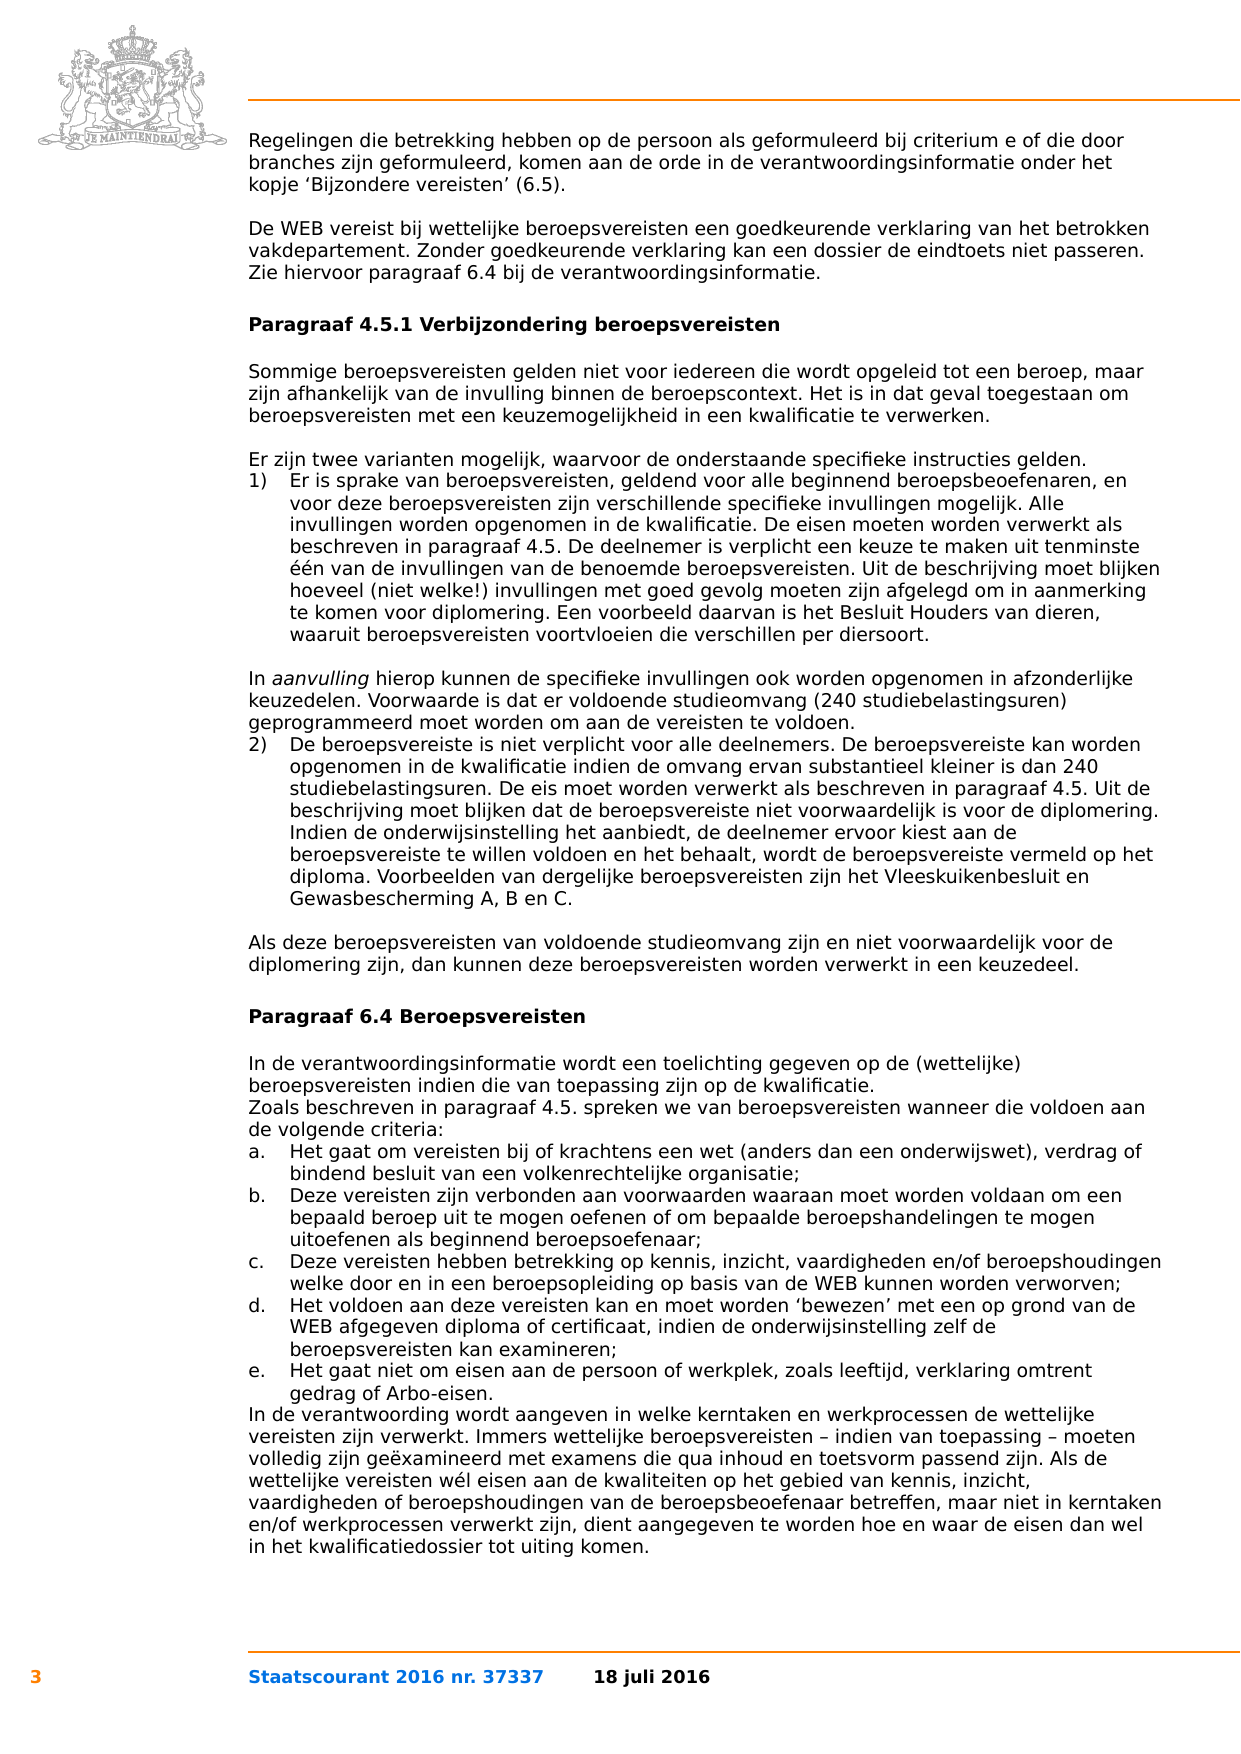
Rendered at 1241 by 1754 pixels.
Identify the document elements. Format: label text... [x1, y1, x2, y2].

text 1) Er is sprake van beroepsvereisten, geldend voor alle beginnend beroepsbeoefenaren, en voor deze beroepsvereisten zijn verschillende specifieke invullingen mogelijk. Alle invullingen worden opgenomen in de kwalificatie. De eisen moeten worden verwerkt als beschreven in paragraaf 4.5. De deelnemer is verplicht een keuze te maken uit tenminste één van de invullingen van de benoemde beroepsvereisten. Uit de beschrijving moet blijken hoeveel (niet welke!) invullingen met goed gevolg moeten zijn afgelegd om in aanmerking te komen voor diplomering. Een voorbeeld daarvan is het Besluit Houders van dieren, waaruit beroepsvereisten voortvloeien die verschillen per diersoort. [248, 470, 1163, 646]
text In aanvulling hierop kunnen de specifieke invullingen ook worden opgenomen in afzonderlijke keuzedelen. Voorwaarde is dat er voldoende studieomvang (240 studiebelastingsuren) geprogrammeerd moet worden om aan de vereisten te voldoen. [248, 668, 1163, 734]
text a. Het gaat om vereisten bij of krachtens een wet (anders dan een onderwijswet), verdrag of bindend besluit van een volkenrechtelijke organisatie; [248, 1141, 1163, 1184]
text In de verantwoordingsinformatie wordt een toelichting gegeven op de (wettelijke) beroepsvereisten indien die van toepassing zijn op de kwalificatie. [248, 1053, 1163, 1097]
text d. Het voldoen aan deze vereisten kan en moet worden ‘bewezen’ met een op grond van de WEB afgegeven diploma of certificaat, indien de onderwijsinstelling zelf de beroepsvereisten kan examineren; [248, 1294, 1163, 1360]
text In de verantwoording wordt aangeven in welke kerntaken en werkprocessen de wettelijke vereisten zijn verwerkt. Immers wettelijke beroepsvereisten – indien van toepassing – moeten volledig zijn geëxamineerd met examens die qua inhoud en toetsvorm passend zijn. Als de wettelijke vereisten wél eisen aan de kwaliteiten op het gebied van kennis, inzicht, vaardigheden of beroepshoudingen van de beroepsbeoefenaar betreffen, maar niet in kerntaken en/of werkprocessen verwerkt zijn, dient aangegeven te worden hoe en waar de eisen dan wel in het kwalificatiedossier tot uiting komen. [248, 1404, 1163, 1558]
text 2) De beroepsvereiste is niet verplicht voor alle deelnemers. De beroepsvereiste kan worden opgenomen in de kwalificatie indien de omvang ervan substantieel kleiner is dan 240 studiebelastingsuren. De eis moet worden verwerkt als beschreven in paragraaf 4.5. Uit de beschrijving moet blijken dat de beroepsvereiste niet voorwaardelijk is voor de diplomering. Indien de onderwijsinstelling het aanbiedt, de deelnemer ervoor kiest aan de beroepsvereiste te willen voldoen en het behaalt, wordt de beroepsvereiste vermeld op het diploma. Voorbeelden van dergelijke beroepsvereisten zijn het Vleeskuikenbesluit en Gewasbescherming A, B en C. [248, 734, 1163, 910]
text Er zijn twee varianten mogelijk, waarvoor de onderstaande specifieke instructies gelden. [248, 448, 1163, 470]
text c. Deze vereisten hebben betrekking op kennis, inzicht, vaardigheden en/of beroepshoudingen welke door en in een beroepsopleiding op basis van de WEB kunnen worden verworven; [248, 1251, 1163, 1294]
text Sommige beroepsvereisten gelden niet voor iedereen die wordt opgeleid tot een beroep, maar zijn afhankelijk van de invulling binnen de beroepscontext. Het is in dat geval toegestaan om beroepsvereisten met een keuzemogelijkheid in een kwalificatie te verwerken. [248, 361, 1163, 427]
text Zoals beschreven in paragraaf 4.5. spreken we van beroepsvereisten wanneer die voldoen aan de volgende criteria: [248, 1097, 1163, 1141]
subtitle Paragraaf 4.5.1 Verbijzondering beroepsvereisten [248, 314, 1163, 336]
text b. Deze vereisten zijn verbonden aan voorwaarden waaraan moet worden voldaan om een bepaald beroep uit te mogen oefenen of om bepaalde beroepshandelingen te mogen uitoefenen als beginnend beroepsoefenaar; [248, 1184, 1163, 1251]
text Als deze beroepsvereisten van voldoende studieomvang zijn en niet voorwaardelijk voor de diplomering zijn, dan kunnen deze beroepsvereisten worden verwerkt in een keuzedeel. [248, 932, 1163, 976]
picture [38, 25, 227, 150]
text De WEB vereist bij wettelijke beroepsvereisten een goedkeurende verklaring van het betrokken vakdepartement. Zonder goedkeurende verklaring kan een dossier de eindtoets niet passeren. Zie hiervoor paragraaf 6.4 bij de verantwoordingsinformatie. [248, 218, 1163, 284]
text Regelingen die betrekking hebben op de persoon als geformuleerd bij criterium e of die door branches zijn geformuleerd, komen aan de orde in de verantwoordingsinformatie onder het kopje ‘Bijzondere vereisten’ (6.5). [248, 130, 1163, 196]
subtitle Paragraaf 6.4 Beroepsvereisten [248, 1006, 1163, 1028]
text e. Het gaat niet om eisen aan de persoon of werkplek, zoals leeftijd, verklaring omtrent gedrag of Arbo-eisen. [248, 1360, 1163, 1404]
